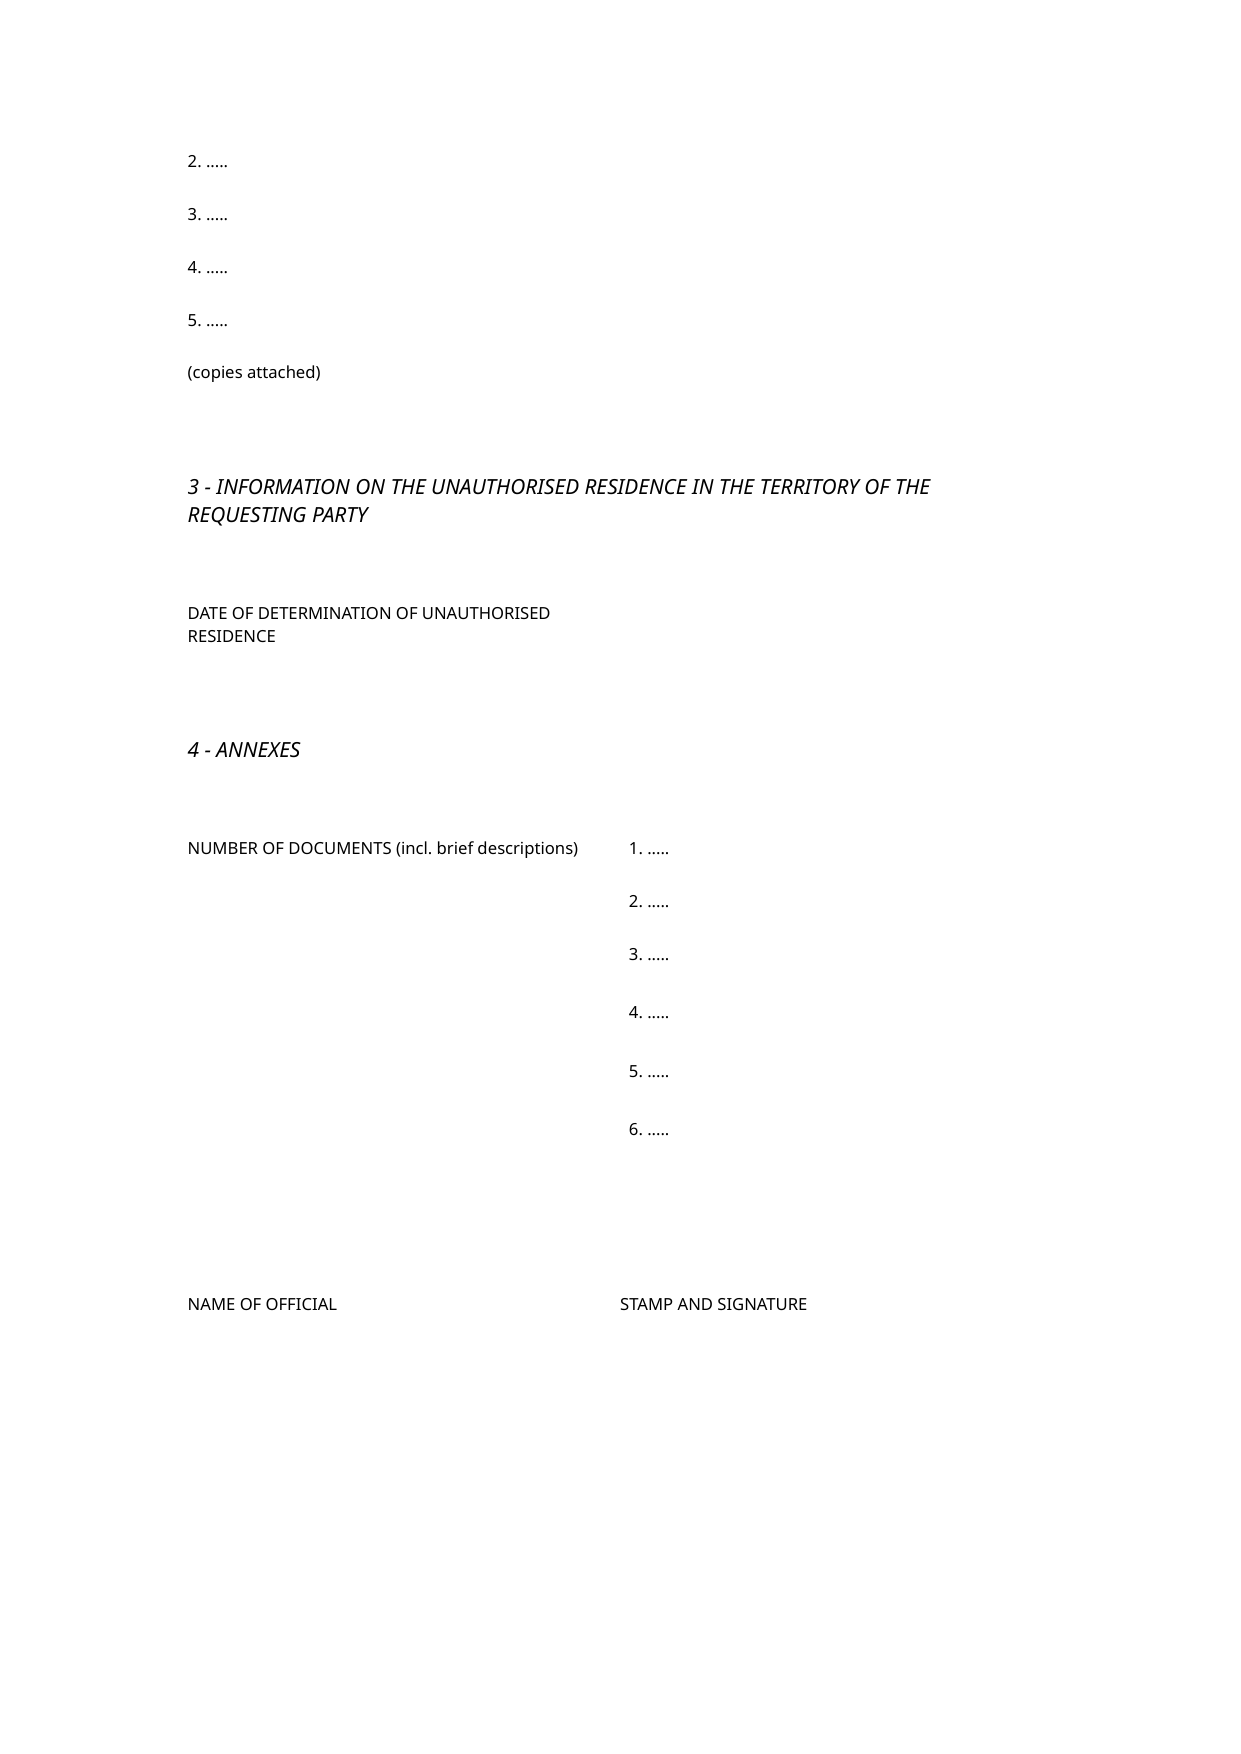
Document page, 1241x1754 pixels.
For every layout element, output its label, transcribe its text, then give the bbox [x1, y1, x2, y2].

table_cell [620, 1404, 1053, 1462]
table_cell 2. ..... [188, 150, 1053, 203]
table_cell 5. ..... [629, 1059, 1053, 1118]
table_header NAME OF OFFICIAL [188, 1293, 620, 1345]
table_cell [188, 943, 629, 1001]
table_cell 2. ..... [629, 890, 1053, 942]
table_cell [188, 1345, 620, 1404]
table_cell 4. ..... [188, 255, 1053, 308]
table_cell [188, 1404, 620, 1462]
table_cell [188, 1059, 629, 1118]
table_header NUMBER OF DOCUMENTS (incl. brief descriptions) [188, 837, 629, 942]
table_cell [188, 1462, 620, 1521]
table_cell 3. ..... [188, 203, 1053, 255]
table_header [629, 602, 1053, 677]
table_cell 5. ..... [188, 308, 1053, 361]
table_cell [188, 1001, 629, 1059]
text 4 - ANNEXES [187, 736, 1053, 764]
table_header STAMP AND SIGNATURE [620, 1293, 1053, 1345]
text 3 - INFORMATION ON THE UNAUTHORISED RESIDENCE IN THE TERRITORY OF THE REQUESTING PARTY [187, 472, 1053, 529]
table_header DATE OF DETERMINATION OF UNAUTHORISED RESIDENCE [188, 602, 629, 677]
table_cell [620, 1345, 1053, 1404]
table_cell (copies attached) [188, 361, 1053, 413]
table_cell [188, 1118, 629, 1176]
table_cell 4. ..... [629, 1001, 1053, 1059]
table_cell 6. ..... [629, 1118, 1053, 1176]
table_header 1. ..... [629, 837, 1053, 890]
table_cell 3. ..... [629, 943, 1053, 1001]
table_cell [620, 1462, 1053, 1521]
